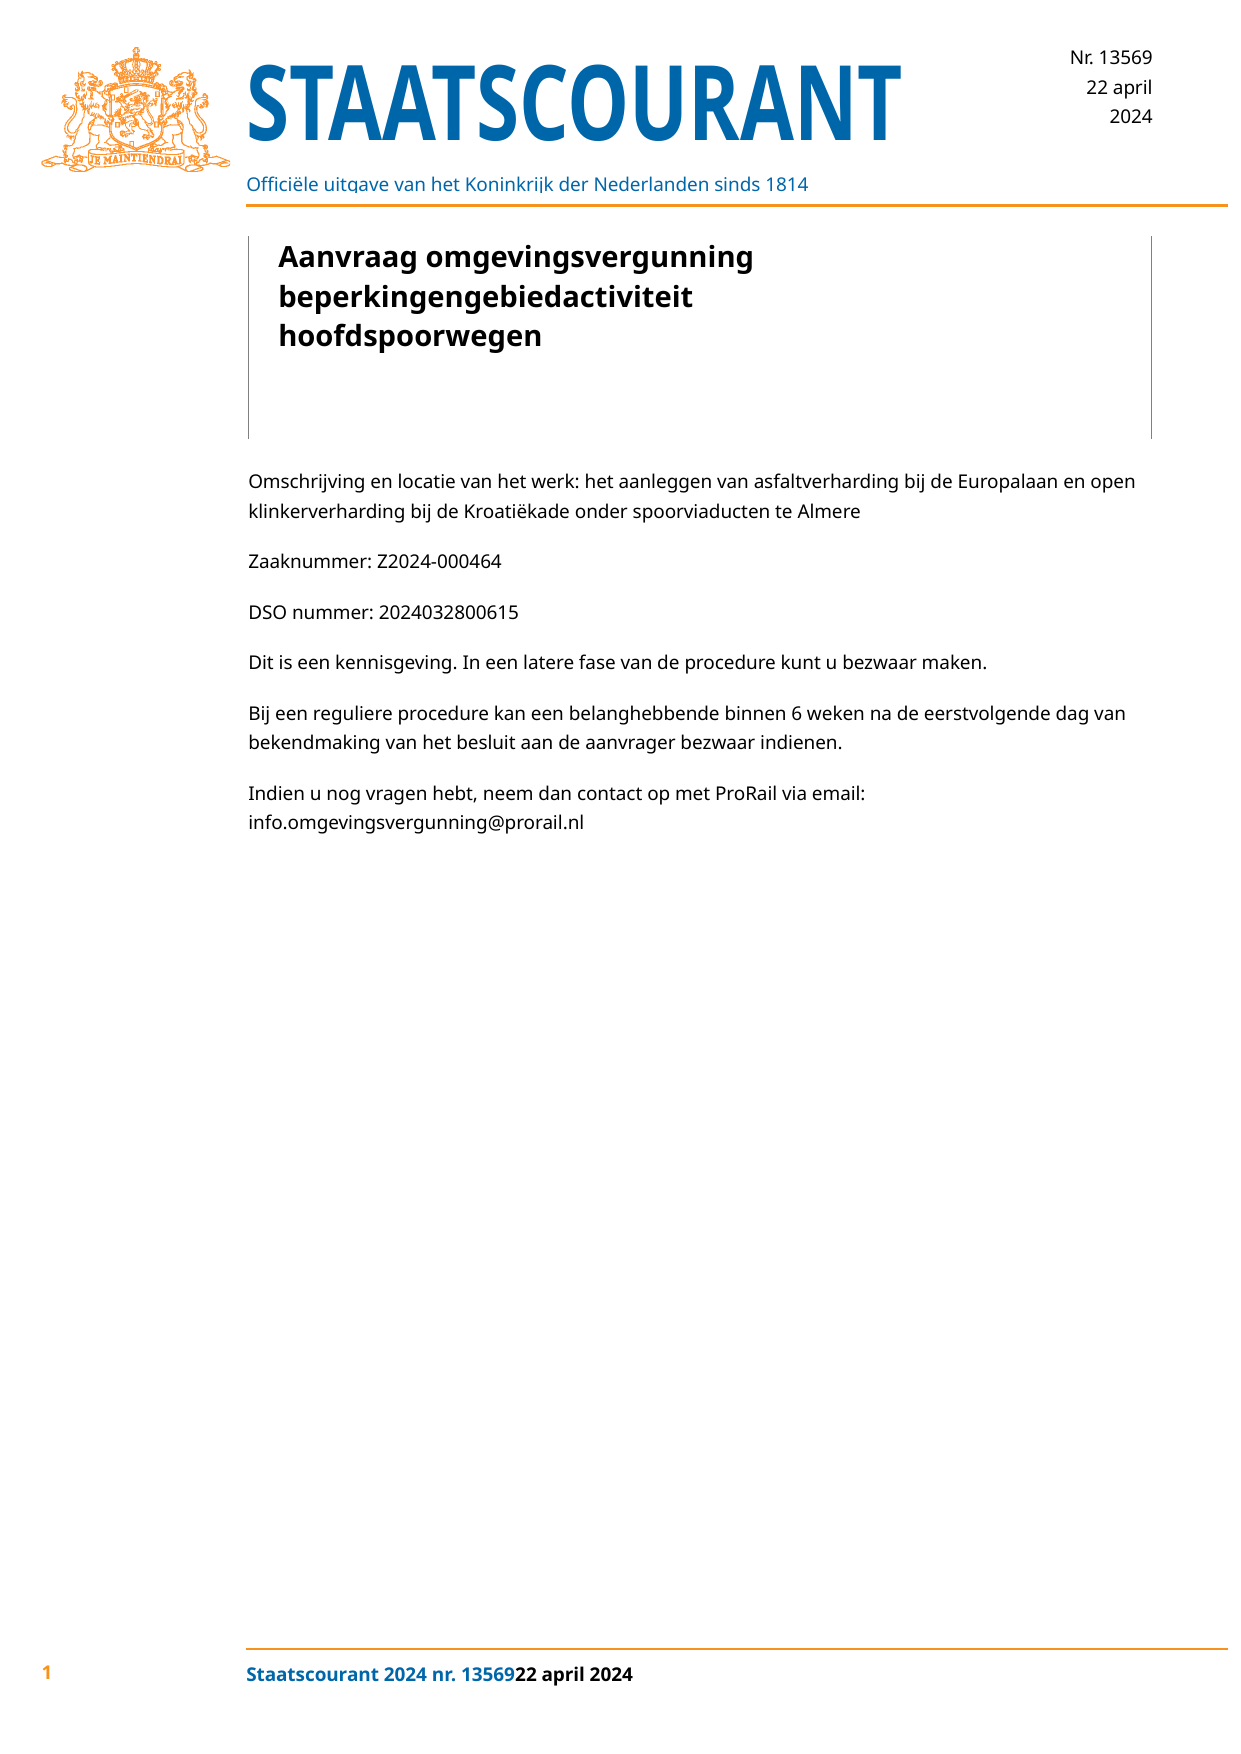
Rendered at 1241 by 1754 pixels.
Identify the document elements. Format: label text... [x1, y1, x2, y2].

text Zaaknummer: Z2024-000464 [248, 549, 1152, 574]
text DSO nummer: 2024032800615 [248, 599, 1152, 625]
text Indien u nog vragen hebt, neem dan contact op met ProRail via email: info.omgevingsvergunning@prorail.nl [248, 780, 1152, 835]
picture [41, 47, 231, 172]
text Omschrijving en locatie van het werk: het aanleggen van asfaltverharding bij de Europalaan en open klinkerverharding bij de Kroatiëkade onder spoorviaducten te Almere [248, 469, 1152, 524]
table_header Aanvraag omgevingsvergunning beperkingengebiedactiviteit hoofdspoorwegen [249, 236, 850, 439]
text Dit is een kennisgeving. In een latere fase van de procedure kunt u bezwaar maken. [248, 649, 1152, 675]
picture [912, 236, 1090, 414]
table_header [850, 236, 912, 413]
table_header [1090, 236, 1151, 413]
table_header [850, 414, 1151, 439]
text Bij een reguliere procedure kan een belanghebbende binnen 6 weken na de eerstvolgende dag van bekendmaking van het besluit aan de aanvrager bezwaar indienen. [248, 700, 1152, 755]
